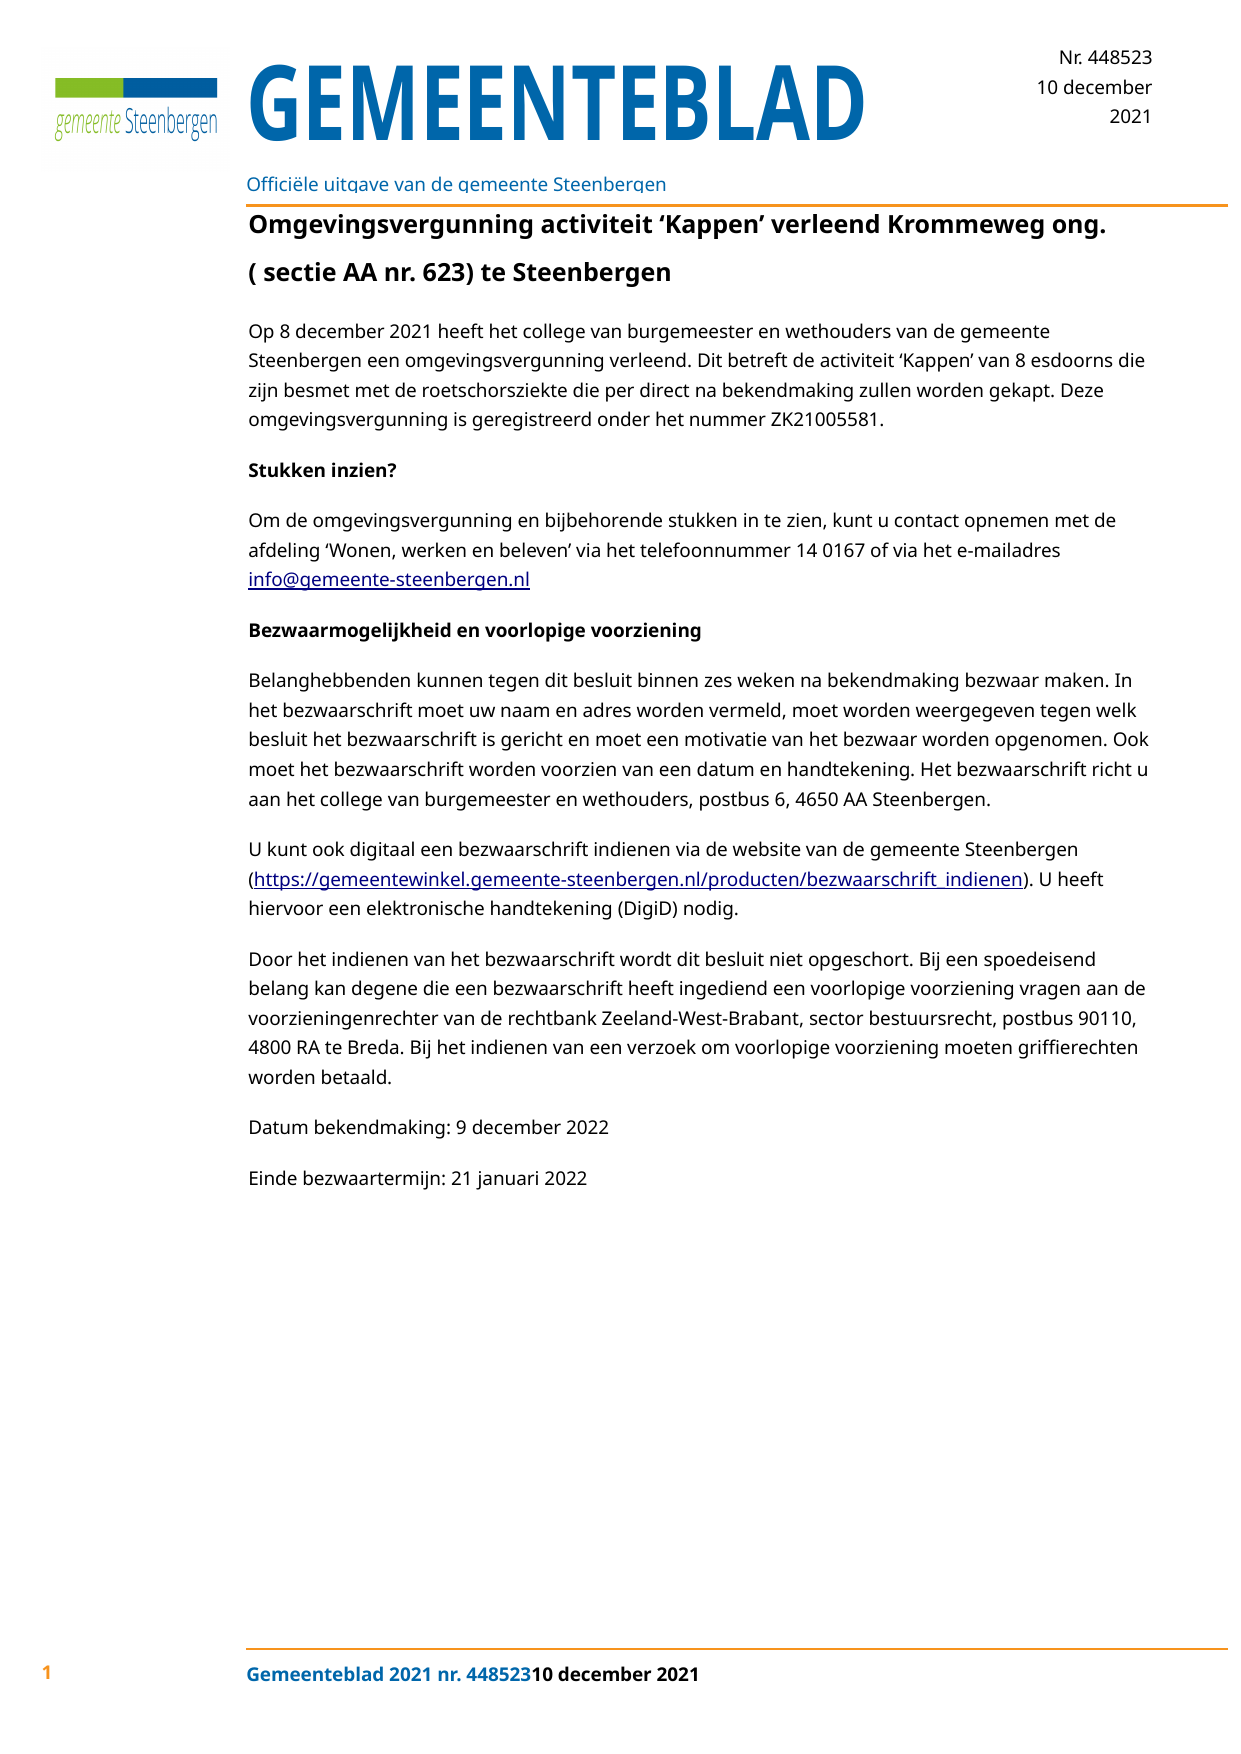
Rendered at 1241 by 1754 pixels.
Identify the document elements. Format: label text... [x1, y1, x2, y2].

text Door het indienen van het bezwaarschrift wordt dit besluit niet opgeschort. Bij een spoedeisend belang kan degene die een bezwaarschrift heeft ingediend een voorlopige voorziening vragen aan de voorzieningenrechter van de rechtbank Zeeland-West-Brabant, sector bestuursrecht, postbus 90110, 4800 RA te Breda. Bij het indienen van een verzoek om voorlopige voorziening moeten griffierechten worden betaald. [248, 946, 1152, 1090]
text Datum bekendmaking: 9 december 2022 [248, 1114, 1152, 1140]
text Bezwaarmogelijkheid en voorlopige voorziening [248, 617, 1152, 643]
text U kunt ook digitaal een bezwaarschrift indienen via de website van de gemeente Steenbergen (https://gemeentewinkel.gemeente-steenbergen.nl/producten/bezwaarschrift_indienen). U heeft hiervoor een elektronische handtekening (DigiD) nodig. [248, 836, 1152, 921]
text Op 8 december 2021 heeft het college van burgemeester en wethouders van de gemeente Steenbergen een omgevingsvergunning verleend. Dit betreft de activiteit ‘Kappen’ van 8 esdoorns die zijn besmet met de roetschorsziekte die per direct na bekendmaking zullen worden gekapt. Deze omgevingsvergunning is geregistreerd onder het nummer ZK21005581. [248, 318, 1152, 432]
text Belanghebbenden kunnen tegen dit besluit binnen zes weken na bekendmaking bezwaar maken. In het bezwaarschrift moet uw naam en adres worden vermeld, moet worden weergegeven tegen welk besluit het bezwaarschrift is gericht en moet een motivatie van het bezwaar worden opgenomen. Ook moet het bezwaarschrift worden voorzien van een datum en handtekening. Het bezwaarschrift richt u aan het college van burgemeester en wethouders, postbus 6, 4650 AA Steenbergen. [248, 667, 1152, 812]
text Stukken inzien? [248, 457, 1152, 483]
text Einde bezwaartermijn: 21 januari 2022 [248, 1165, 1152, 1191]
text Omgevingsvergunning activiteit ‘Kappen’ verleend Krommeweg ong.( sectie AA nr. 623) te Steenbergen [248, 207, 1152, 288]
picture [41, 47, 231, 172]
text Om de omgevingsvergunning en bijbehorende stukken in te zien, kunt u contact opnemen met de afdeling ‘Wonen, werken en beleven’ via het telefoonnummer 14 0167 of via het e-mailadres info@gemeente-steenbergen.nl [248, 507, 1152, 592]
